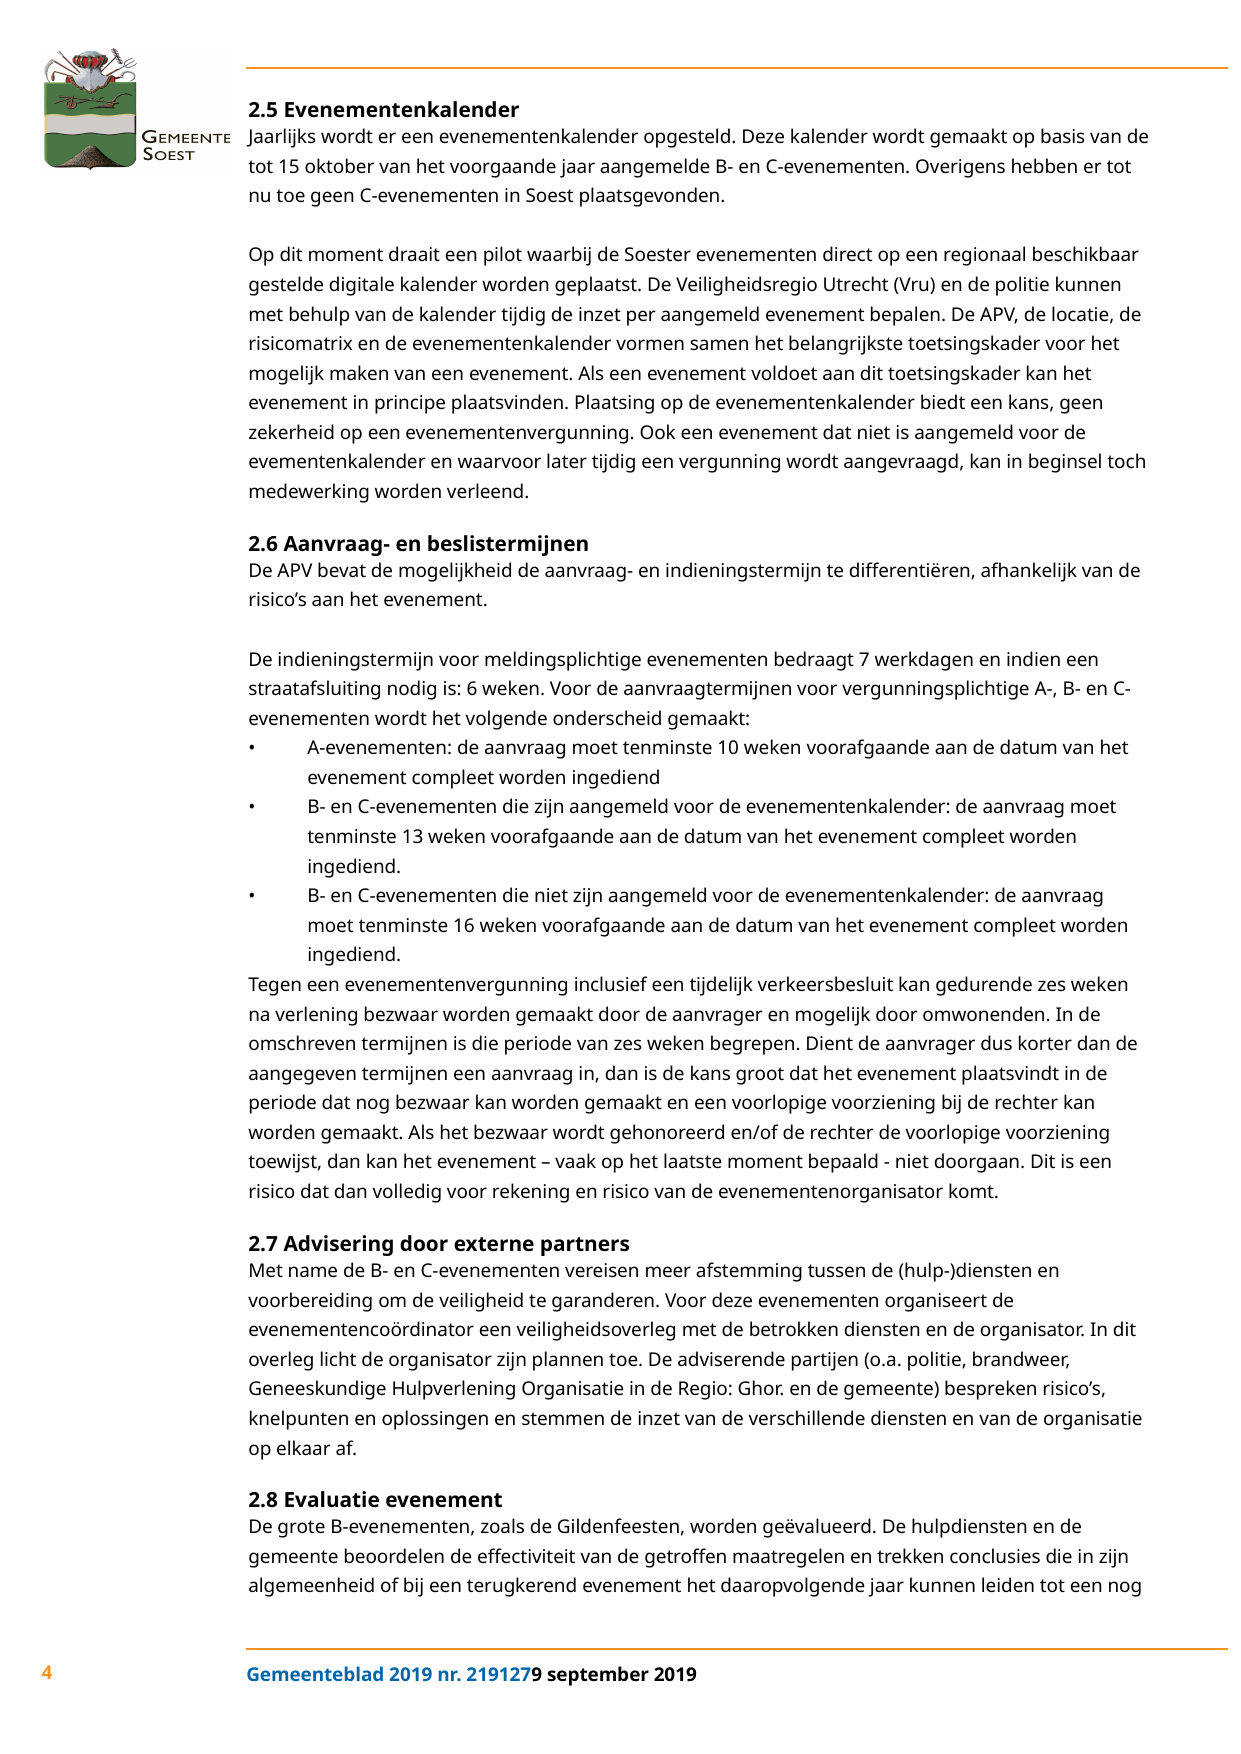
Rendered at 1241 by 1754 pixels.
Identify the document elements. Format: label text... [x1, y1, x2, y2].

text Tegen een evenementenvergunning inclusief een tijdelijk verkeersbesluit kan gedurende zes weken na verlening bezwaar worden gemaakt door de aanvrager en mogelijk door omwonenden. In de omschreven termijnen is die periode van zes weken begrepen. Dient de aanvrager dus korter dan de aangegeven termijnen een aanvraag in, dan is de kans groot dat het evenement plaatsvindt in de periode dat nog bezwaar kan worden gemaakt en een voorlopige voorziening bij de rechter kan worden gemaakt. Als het bezwaar wordt gehonoreerd en/of de rechter de voorlopige voorziening toewijst, dan kan het evenement – vaak op het laatste moment bepaald - niet doorgaan. Dit is een risico dat dan volledig voor rekening en risico van de evenementenorganisator komt. [248, 971, 1152, 1204]
text 2.7 Advisering door externe partners [248, 1229, 1152, 1257]
text 2.5 Evenementenkalender [248, 95, 1152, 123]
list B- en C-evenementen die niet zijn aangemeld voor de evenementenkalender: de aanvraag moet tenminste 16 weken voorafgaande aan de datum van het evenement compleet worden ingediend. [248, 882, 1152, 967]
list B- en C-evenementen die zijn aangemeld voor de evenementenkalender: de aanvraag moet tenminste 13 weken voorafgaande aan de datum van het evenement compleet worden ingediend. [248, 794, 1152, 879]
picture [41, 47, 231, 172]
text Jaarlijks wordt er een evenementenkalender opgesteld. Deze kalender wordt gemaakt op basis van de tot 15 oktober van het voorgaande jaar aangemelde B- en C-evenementen. Overigens hebben er tot nu toe geen C-evenementen in Soest plaatsgevonden. [248, 123, 1152, 208]
list A-evenementen: de aanvraag moet tenminste 10 weken voorafgaande aan de datum van het evenement compleet worden ingediend [248, 734, 1152, 790]
text 2.6 Aanvraag- en beslistermijnen [248, 529, 1152, 557]
text De grote B-evenementen, zoals de Gildenfeesten, worden geëvalueerd. De hulpdiensten en de gemeente beoordelen de effectiviteit van de getroffen maatregelen en trekken conclusies die in zijn algemeenheid of bij een terugkerend evenement het daaropvolgende jaar kunnen leiden tot een nog [248, 1513, 1152, 1598]
text De indieningstermijn voor meldingsplichtige evenementen bedraagt 7 werkdagen en indien een straatafsluiting nodig is: 6 weken. Voor de aanvraagtermijnen voor vergunningsplichtige A-, B- en C-evenementen wordt het volgende onderscheid gemaakt: [248, 646, 1152, 731]
text 2.8 Evaluatie evenement [248, 1485, 1152, 1513]
text De APV bevat de mogelijkheid de aanvraag- en indieningstermijn te differentiëren, afhankelijk van de risico’s aan het evenement. [248, 557, 1152, 612]
text Op dit moment draait een pilot waarbij de Soester evenementen direct op een regionaal beschikbaar gestelde digitale kalender worden geplaatst. De Veiligheidsregio Utrecht (Vru) en de politie kunnen met behulp van de kalender tijdig de inzet per aangemeld evenement bepalen. De APV, de locatie, de risicomatrix en de evenementenkalender vormen samen het belangrijkste toetsingskader voor het mogelijk maken van een evenement. Als een evenement voldoet aan dit toetsingskader kan het evenement in principe plaatsvinden. Plaatsing op de evenementenkalender biedt een kans, geen zekerheid op een evenementenvergunning. Ook een evenement dat niet is aangemeld voor de evementenkalender en waarvoor later tijdig een vergunning wordt aangevraagd, kan in beginsel toch medewerking worden verleend. [248, 242, 1152, 504]
text Met name de B- en C-evenementen vereisen meer afstemming tussen de (hulp-)diensten en voorbereiding om de veiligheid te garanderen. Voor deze evenementen organiseert de evenementencoördinator een veiligheidsoverleg met de betrokken diensten en de organisator. In dit overleg licht de organisator zijn plannen toe. De adviserende partijen (o.a. politie, brandweer, Geneeskundige Hulpverlening Organisatie in de Regio: Ghor. en de gemeente) bespreken risico’s, knelpunten en oplossingen en stemmen de inzet van de verschillende diensten en van de organisatie op elkaar af. [248, 1257, 1152, 1460]
